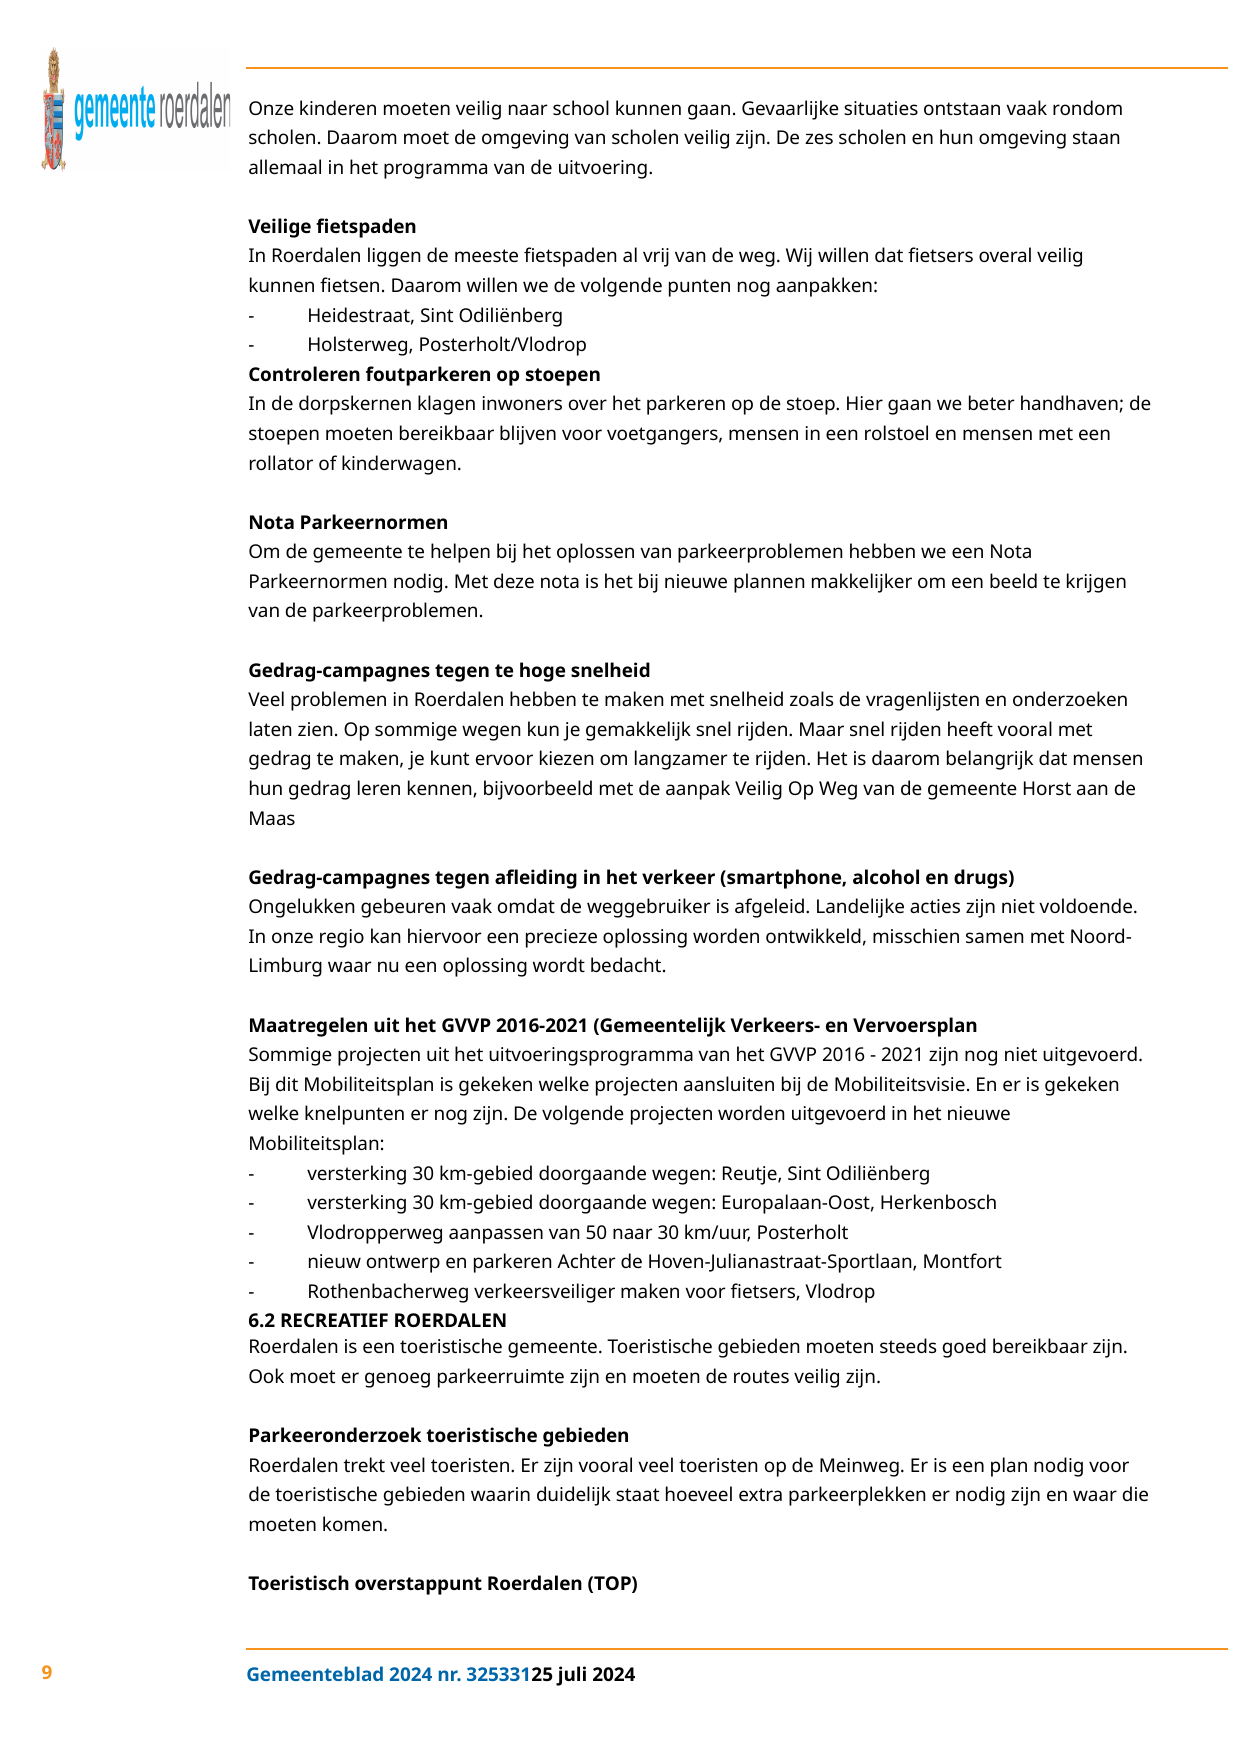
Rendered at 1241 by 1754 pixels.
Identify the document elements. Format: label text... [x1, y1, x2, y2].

text Nota Parkeernormen [248, 509, 1152, 535]
text Sommige projecten uit het uitvoeringsprogramma van het GVVP 2016 - 2021 zijn nog niet uitgevoerd. Bij dit Mobiliteitsplan is gekeken welke projecten aansluiten bij de Mobiliteitsvisie. En er is gekeken welke knelpunten er nog zijn. De volgende projecten worden uitgevoerd in het nieuwe Mobiliteitsplan: [248, 1041, 1152, 1156]
list Heidestraat, Sint Odiliënberg [248, 302, 1152, 328]
text Parkeeronderzoek toeristische gebieden [248, 1422, 1152, 1448]
list Rothenbacherweg verkeersveiliger maken voor fietsers, Vlodrop [248, 1278, 1152, 1304]
list nieuw ontwerp en parkeren Achter de Hoven-Julianastraat-Sportlaan, Montfort [248, 1248, 1152, 1274]
text Roerdalen is een toeristische gemeente. Toeristische gebieden moeten steeds goed bereikbaar zijn. Ook moet er genoeg parkeerruimte zijn en moeten de routes veilig zijn. [248, 1333, 1152, 1389]
text Controleren foutparkeren op stoepen [248, 361, 1152, 387]
text Onze kinderen moeten veilig naar school kunnen gaan. Gevaarlijke situaties ontstaan vaak rondom scholen. Daarom moet de omgeving van scholen veilig zijn. De zes scholen en hun omgeving staan allemaal in het programma van de uitvoering. [248, 95, 1152, 180]
picture [41, 47, 231, 172]
list Vlodropperweg aanpassen van 50 naar 30 km/uur, Posterholt [248, 1219, 1152, 1245]
list versterking 30 km-gebied doorgaande wegen: Reutje, Sint Odiliënberg [248, 1160, 1152, 1186]
text Om de gemeente te helpen bij het oplossen van parkeerproblemen hebben we een Nota Parkeernormen nodig. Met deze nota is het bij nieuwe plannen makkelijker om een beeld te krijgen van de parkeerproblemen. [248, 538, 1152, 623]
list versterking 30 km-gebied doorgaande wegen: Europalaan-Oost, Herkenbosch [248, 1189, 1152, 1215]
text Maatregelen uit het GVVP 2016-2021 (Gemeentelijk Verkeers- en Vervoersplan [248, 1012, 1152, 1038]
text Gedrag-campagnes tegen afleiding in het verkeer (smartphone, alcohol en drugs) [248, 864, 1152, 890]
text Veel problemen in Roerdalen hebben te maken met snelheid zoals de vragenlijsten en onderzoeken laten zien. Op sommige wegen kun je gemakkelijk snel rijden. Maar snel rijden heeft vooral met gedrag te maken, je kunt ervoor kiezen om langzamer te rijden. Het is daarom belangrijk dat mensen hun gedrag leren kennen, bijvoorbeeld met de aanpak Veilig Op Weg van de gemeente Horst aan de Maas [248, 686, 1152, 831]
text Veilige fietspaden [248, 213, 1152, 239]
text Gedrag-campagnes tegen te hoge snelheid [248, 657, 1152, 683]
text In Roerdalen liggen de meeste fietspaden al vrij van de weg. Wij willen dat fietsers overal veilig kunnen fietsen. Daarom willen we de volgende punten nog aanpakken: [248, 243, 1152, 298]
list Holsterweg, Posterholt/Vlodrop [248, 331, 1152, 357]
text 6.2 RECREATIEF ROERDALEN [248, 1308, 1152, 1333]
text Ongelukken gebeuren vaak omdat de weggebruiker is afgeleid. Landelijke acties zijn niet voldoende. In onze regio kan hiervoor een precieze oplossing worden ontwikkeld, misschien samen met Noord-Limburg waar nu een oplossing wordt bedacht. [248, 893, 1152, 978]
text Roerdalen trekt veel toeristen. Er zijn vooral veel toeristen op de Meinweg. Er is een plan nodig voor de toeristische gebieden waarin duidelijk staat hoeveel extra parkeerplekken er nodig zijn en waar die moeten komen. [248, 1452, 1152, 1537]
text Toeristisch overstappunt Roerdalen (TOP) [248, 1570, 1152, 1596]
text In de dorpskernen klagen inwoners over het parkeren op de stoep. Hier gaan we beter handhaven; de stoepen moeten bereikbaar blijven voor voetgangers, mensen in een rolstoel en mensen met een rollator of kinderwagen. [248, 391, 1152, 476]
